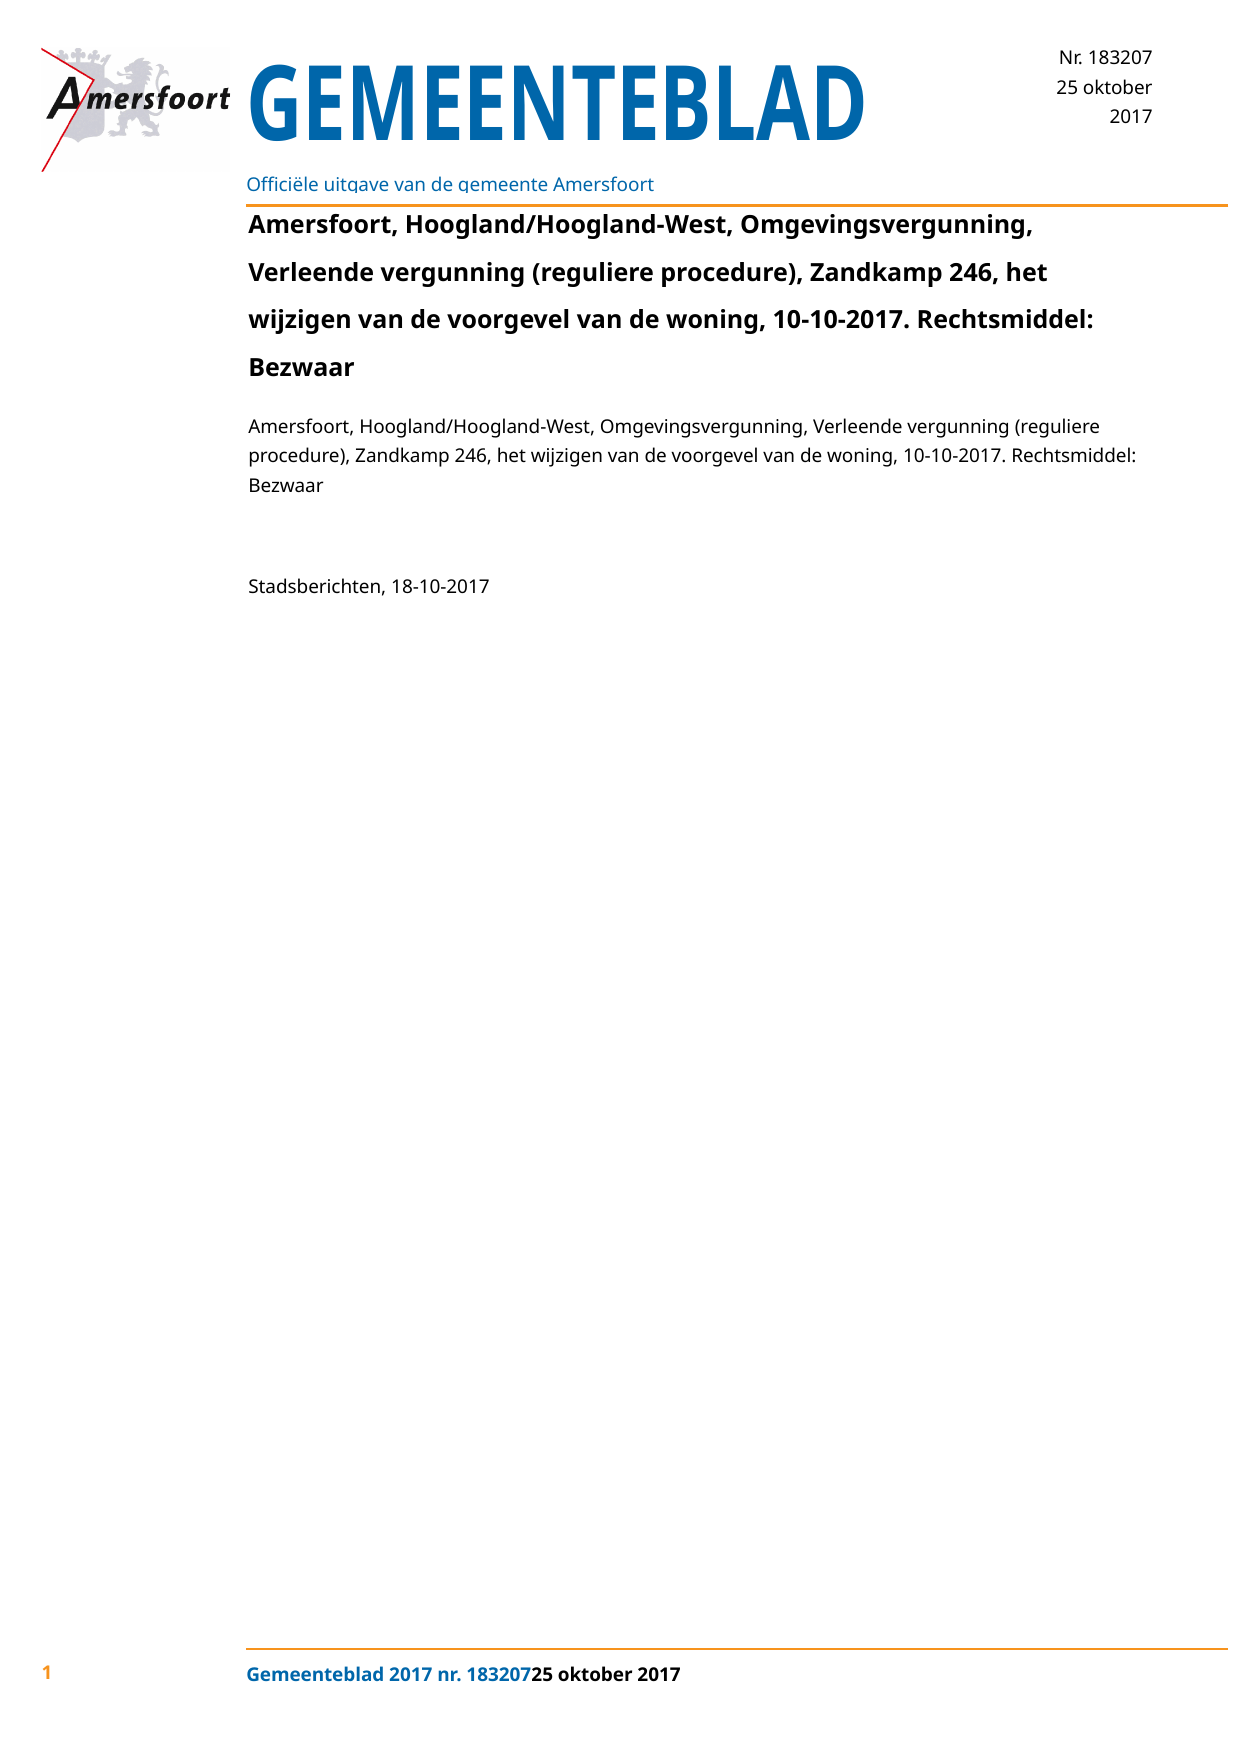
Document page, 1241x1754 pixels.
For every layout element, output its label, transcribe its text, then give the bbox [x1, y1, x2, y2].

text Stadsberichten, 18-10-2017 [248, 573, 1152, 599]
text Amersfoort, Hoogland/Hoogland-West, Omgevingsvergunning, Verleende vergunning (reguliere procedure), Zandkamp 246, het wijzigen van de voorgevel van de woning, 10-10-2017. Rechtsmiddel: Bezwaar [248, 207, 1152, 384]
picture [41, 47, 231, 172]
text Amersfoort, Hoogland/Hoogland-West, Omgevingsvergunning, Verleende vergunning (reguliere procedure), Zandkamp 246, het wijzigen van de voorgevel van de woning, 10-10-2017. Rechtsmiddel: Bezwaar [248, 413, 1152, 498]
